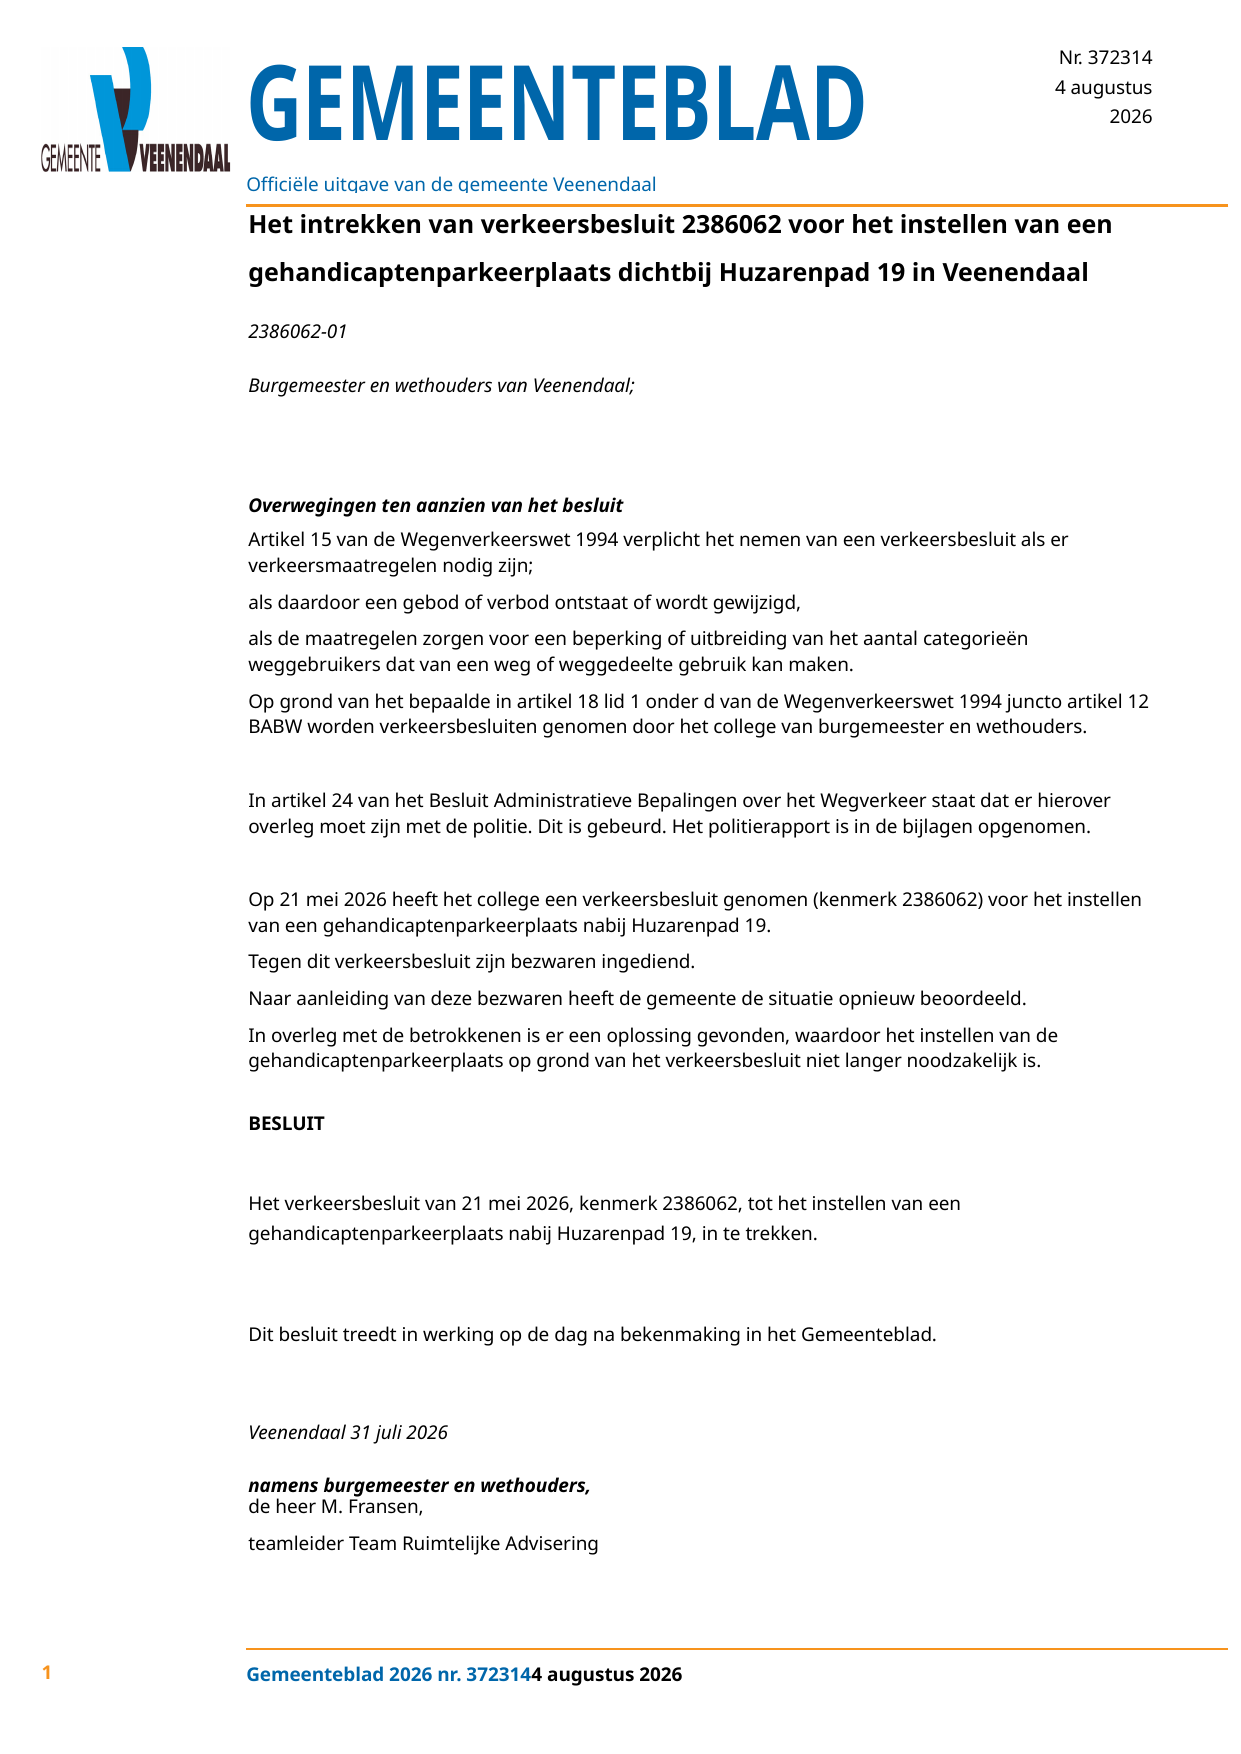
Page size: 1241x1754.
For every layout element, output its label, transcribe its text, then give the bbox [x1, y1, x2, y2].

text Overwegingen ten aanzien van het besluit [248, 492, 1152, 518]
text Dit besluit treedt in werking op de dag na bekenmaking in het Gemeenteblad. [248, 1321, 1152, 1346]
text Naar aanleiding van deze bezwaren heeft de gemeente de situatie opnieuw beoordeeld. [248, 985, 1152, 1011]
text als de maatregelen zorgen voor een beperking of uitbreiding van het aantal categorieën weggebruikers dat van een weg of weggedeelte gebruik kan maken. [248, 626, 1152, 677]
text Op grond van het bepaalde in artikel 18 lid 1 onder d van de Wegenverkeerswet 1994 juncto artikel 12 BABW worden verkeersbesluiten genomen door het college van burgemeester en wethouders. [248, 688, 1152, 739]
text de heer M. Fransen, [248, 1498, 1152, 1517]
text BESLUIT [248, 1110, 1152, 1136]
text als daardoor een gebod of verbod ontstaat of wordt gewijzigd, [248, 589, 1152, 615]
text Veenendaal 31 juli 2026 [248, 1419, 1152, 1445]
text namens burgemeester en wethouders, [248, 1472, 1152, 1498]
text In overleg met de betrokkenen is er een oplossing gevonden, waardoor het instellen van de gehandicaptenparkeerplaats op grond van het verkeersbesluit niet langer noodzakelijk is. [248, 1022, 1152, 1073]
picture [41, 47, 130, 172]
text Artikel 15 van de Wegenverkeerswet 1994 verplicht het nemen van een verkeersbesluit als er verkeersmaatregelen nodig zijn; [248, 527, 1152, 578]
text Op 21 mei 2026 heeft het college een verkeersbesluit genomen (kenmerk 2386062) voor het instellen van een gehandicaptenparkeerplaats nabij Huzarenpad 19. [248, 886, 1152, 938]
text In artikel 24 van het Besluit Administratieve Bepalingen over het Wegverkeer staat dat er hierover overleg moet zijn met de politie. Dit is gebeurd. Het politierapport is in de bijlagen opgenomen. [248, 787, 1152, 838]
text 2386062-01 [248, 318, 1152, 344]
text Het intrekken van verkeersbesluit 2386062 voor het instellen van een gehandicaptenparkeerplaats dichtbij Huzarenpad 19 in Veenendaal [248, 207, 1152, 288]
text Het verkeersbesluit van 21 mei 2026, kenmerk 2386062, tot het instellen van een gehandicaptenparkeerplaats nabij Huzarenpad 19, in te trekken. [248, 1190, 1152, 1246]
text Tegen dit verkeersbesluit zijn bezwaren ingediend. [248, 948, 1152, 974]
text teamleider Team Ruimtelijke Advisering [248, 1534, 1152, 1554]
text Burgemeester en wethouders van Veenendaal; [248, 372, 1152, 398]
picture [123, 47, 231, 172]
